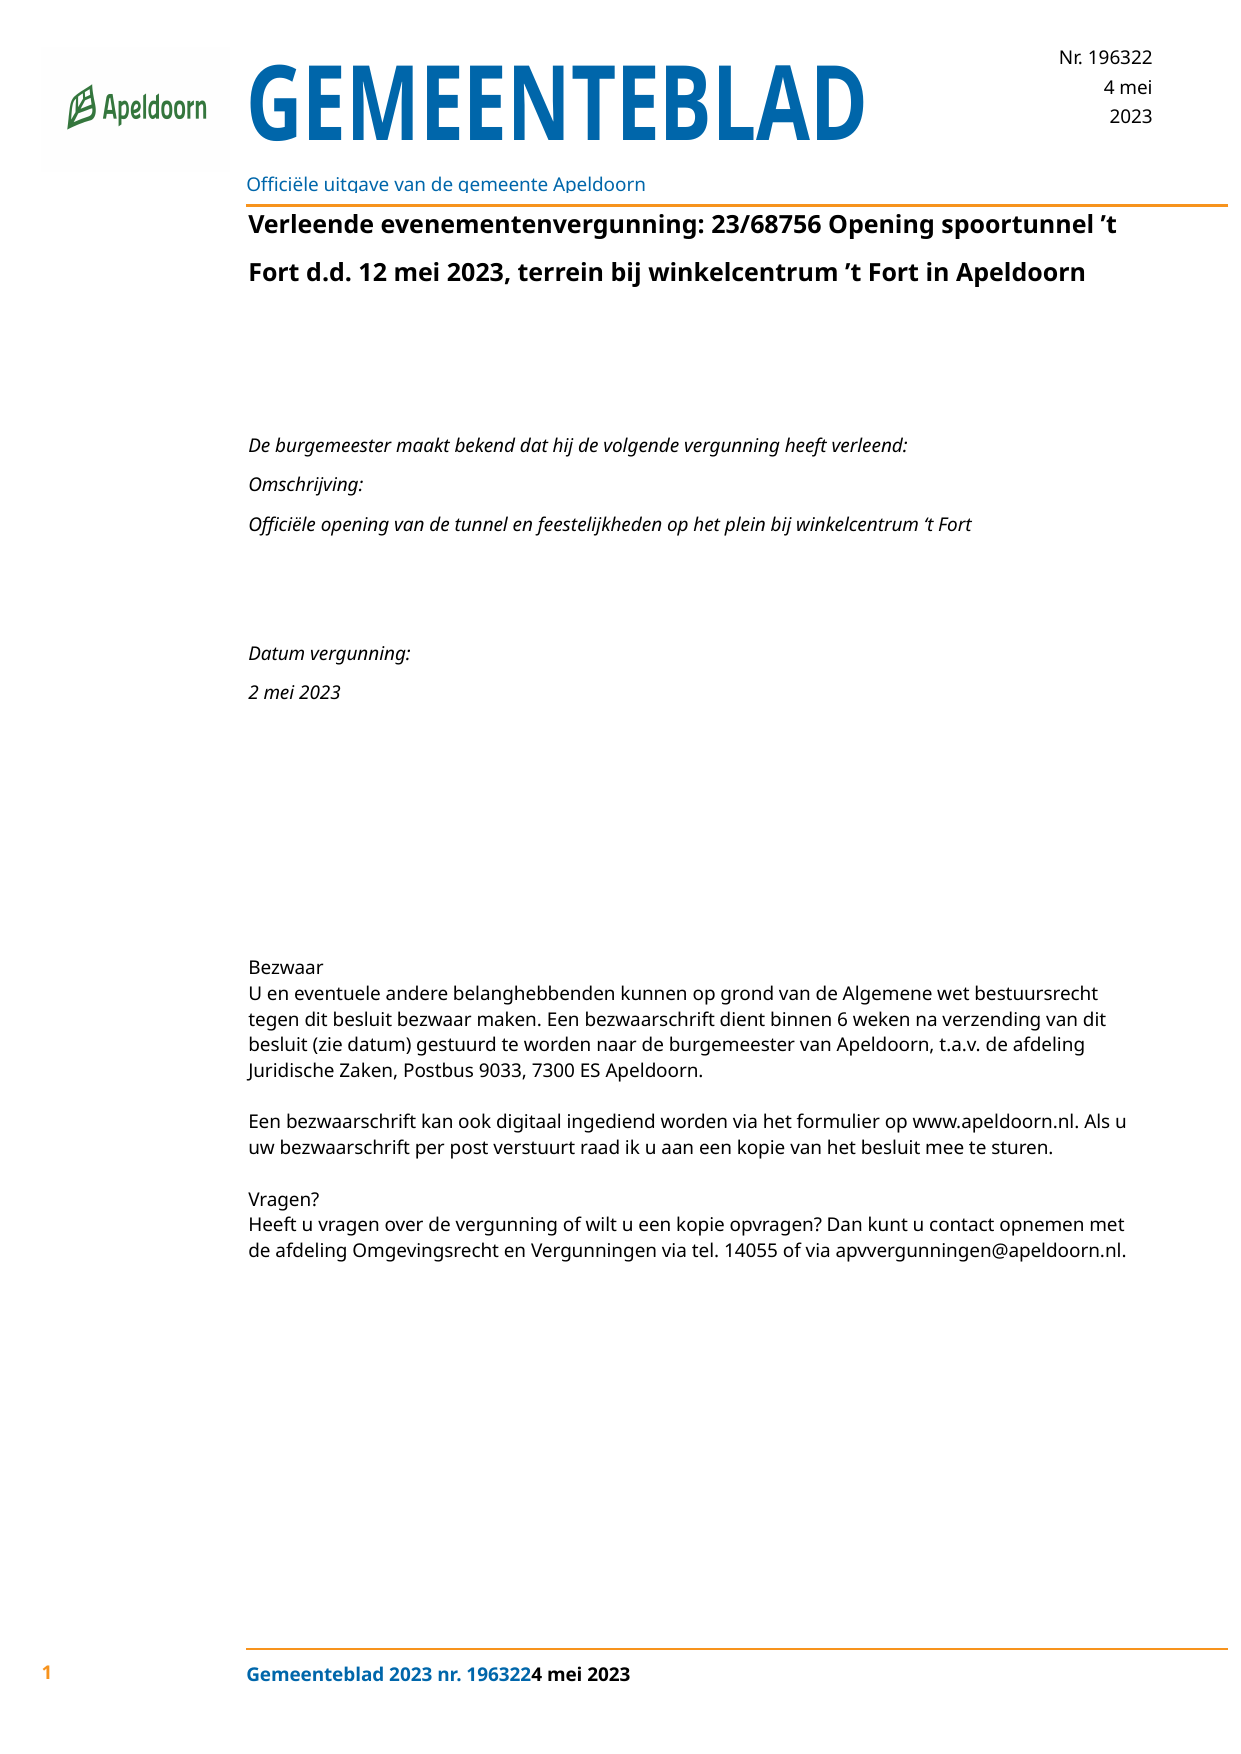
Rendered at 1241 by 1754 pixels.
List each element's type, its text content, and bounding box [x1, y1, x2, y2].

text 2 mei 2023 [248, 679, 1152, 705]
text Bezwaar [248, 954, 1152, 980]
text Heeft u vragen over de vergunning of wilt u een kopie opvragen? Dan kunt u contact opnemen met de afdeling Omgevingsrecht en Vergunningen via tel. 14055 of via apvvergunningen@apeldoorn.nl. [248, 1212, 1152, 1263]
text Officiële opening van de tunnel en feestelijkheden op het plein bij winkelcentrum ‘t Fort [248, 511, 1152, 537]
text Omschrijving: [248, 472, 1152, 497]
picture [41, 47, 231, 172]
text Een bezwaarschrift kan ook digitaal ingediend worden via het formulier op www.apeldoorn.nl. Als u uw bezwaarschrift per post verstuurt raad ik u aan een kopie van het besluit mee te sturen. [248, 1109, 1152, 1160]
text Verleende evenementenvergunning: 23/68756 Opening spoortunnel ’t Fort d.d. 12 mei 2023, terrein bij winkelcentrum ’t Fort in Apeldoorn [248, 207, 1152, 288]
text De burgemeester maakt bekend dat hij de volgende vergunning heeft verleend: [248, 432, 1152, 458]
text U en eventuele andere belanghebbenden kunnen op grond van de Algemene wet bestuursrecht tegen dit besluit bezwaar maken. Een bezwaarschrift dient binnen 6 weken na verzending van dit besluit (zie datum) gestuurd te worden naar de burgemeester van Apeldoorn, t.a.v. de afdeling Juridische Zaken, Postbus 9033, 7300 ES Apeldoorn. [248, 980, 1152, 1083]
text Vragen? [248, 1186, 1152, 1212]
text Datum vergunning: [248, 640, 1152, 666]
